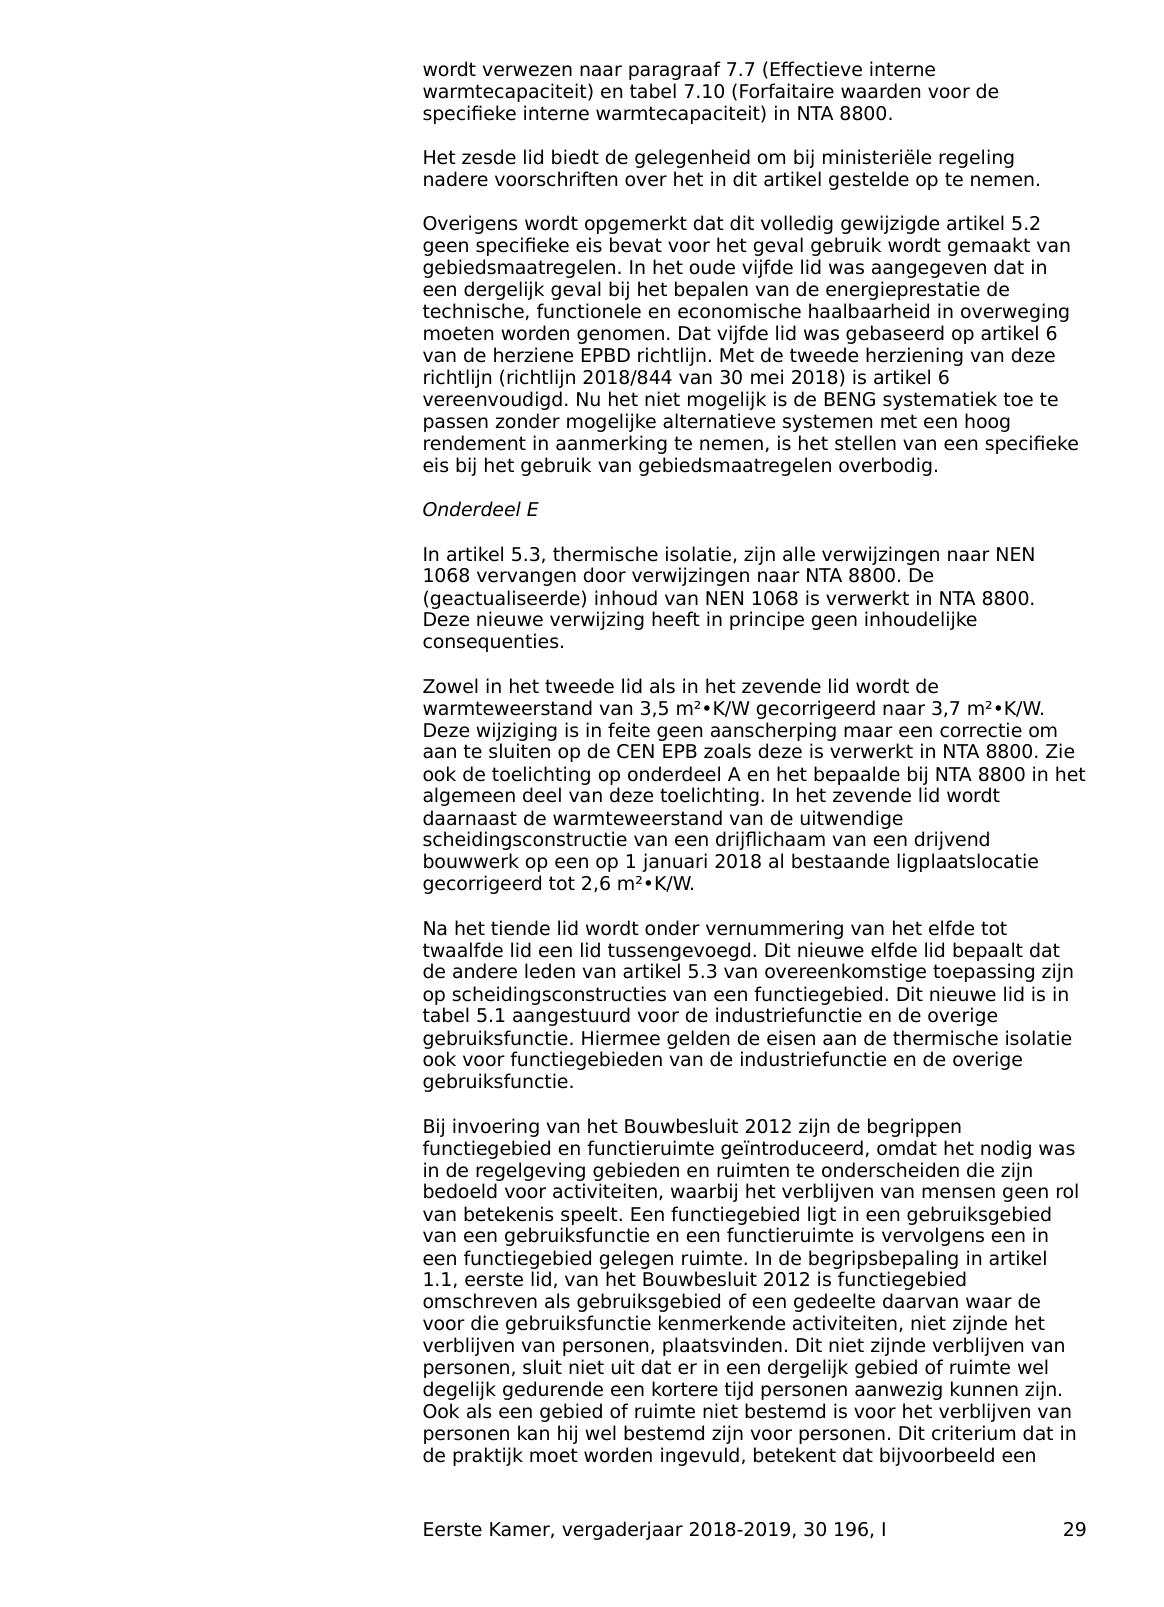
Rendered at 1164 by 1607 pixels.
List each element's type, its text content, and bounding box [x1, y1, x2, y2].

text Overigens wordt opgemerkt dat dit volledig gewijzigde artikel 5.2 geen specifieke eis bevat voor het geval gebruik wordt gemaakt van gebiedsmaatregelen. In het oude vijfde lid was aangegeven dat in een dergelijk geval bij het bepalen van de energieprestatie de technische, functionele en economische haalbaarheid in overweging moeten worden genomen. Dat vijfde lid was gebaseerd op artikel 6 van de herziene EPBD richtlijn. Met de tweede herziening van deze richtlijn (richtlijn 2018/844 van 30 mei 2018) is artikel 6 vereenvoudigd. Nu het niet mogelijk is de BENG systematiek toe te passen zonder mogelijke alternatieve systemen met een hoog rendement in aanmerking te nemen, is het stellen van een specifieke eis bij het gebruik van gebiedsmaatregelen overbodig. [422, 213, 1087, 477]
subtitle Onderdeel E [422, 499, 1087, 521]
text Bij invoering van het Bouwbesluit 2012 zijn de begrippen functiegebied en functieruimte geïntroduceerd, omdat het nodig was in de regelgeving gebieden en ruimten te onderscheiden die zijn bedoeld voor activiteiten, waarbij het verblijven van mensen geen rol van betekenis speelt. Een functiegebied ligt in een gebruiksgebied van een gebruiksfunctie en een functieruimte is vervolgens een in een functiegebied gelegen ruimte. In de begripsbepaling in artikel 1.1, eerste lid, van het Bouwbesluit 2012 is functiegebied omschreven als gebruiksgebied of een gedeelte daarvan waar de voor die gebruiksfunctie kenmerkende activiteiten, niet zijnde het verblijven van personen, plaatsvinden. Dit niet zijnde verblijven van personen, sluit niet uit dat er in een dergelijk gebied of ruimte wel degelijk gedurende een kortere tijd personen aanwezig kunnen zijn. Ook als een gebied of ruimte niet bestemd is voor het verblijven van personen kan hij wel bestemd zijn voor personen. Dit criterium dat in de praktijk moet worden ingevuld, betekent dat bijvoorbeeld een [422, 1116, 1087, 1467]
text Het zesde lid biedt de gelegenheid om bij ministeriële regeling nadere voorschriften over het in dit artikel gestelde op te nemen. [422, 147, 1087, 191]
text Zowel in het tweede lid als in het zevende lid wordt de warmteweerstand van 3,5 m²•K/W gecorrigeerd naar 3,7 m²•K/W. Deze wijziging is in feite geen aanscherping maar een correctie om aan te sluiten op de CEN EPB zoals deze is verwerkt in NTA 8800. Zie ook de toelichting op onderdeel A en het bepaalde bij NTA 8800 in het algemeen deel van deze toelichting. In het zevende lid wordt daarnaast de warmteweerstand van de uitwendige scheidingsconstructie van een drijflichaam van een drijvend bouwwerk op een op 1 januari 2018 al bestaande ligplaatslocatie gecorrigeerd tot 2,6 m²•K/W. [422, 676, 1087, 895]
text wordt verwezen naar paragraaf 7.7 (Effectieve interne warmtecapaciteit) en tabel 7.10 (Forfaitaire waarden voor de specifieke interne warmtecapaciteit) in NTA 8800. [422, 59, 1087, 125]
text In artikel 5.3, thermische isolatie, zijn alle verwijzingen naar NEN 1068 vervangen door verwijzingen naar NTA 8800. De (geactualiseerde) inhoud van NEN 1068 is verwerkt in NTA 8800. Deze nieuwe verwijzing heeft in principe geen inhoudelijke consequenties. [422, 543, 1087, 653]
text Na het tiende lid wordt onder vernummering van het elfde tot twaalfde lid een lid tussengevoegd. Dit nieuwe elfde lid bepaalt dat de andere leden van artikel 5.3 van overeenkomstige toepassing zijn op scheidingsconstructies van een functiegebied. Dit nieuwe lid is in tabel 5.1 aangestuurd voor de industriefunctie en de overige gebruiksfunctie. Hiermee gelden de eisen aan de thermische isolatie ook voor functiegebieden van de industriefunctie en de overige gebruiksfunctie. [422, 917, 1087, 1093]
